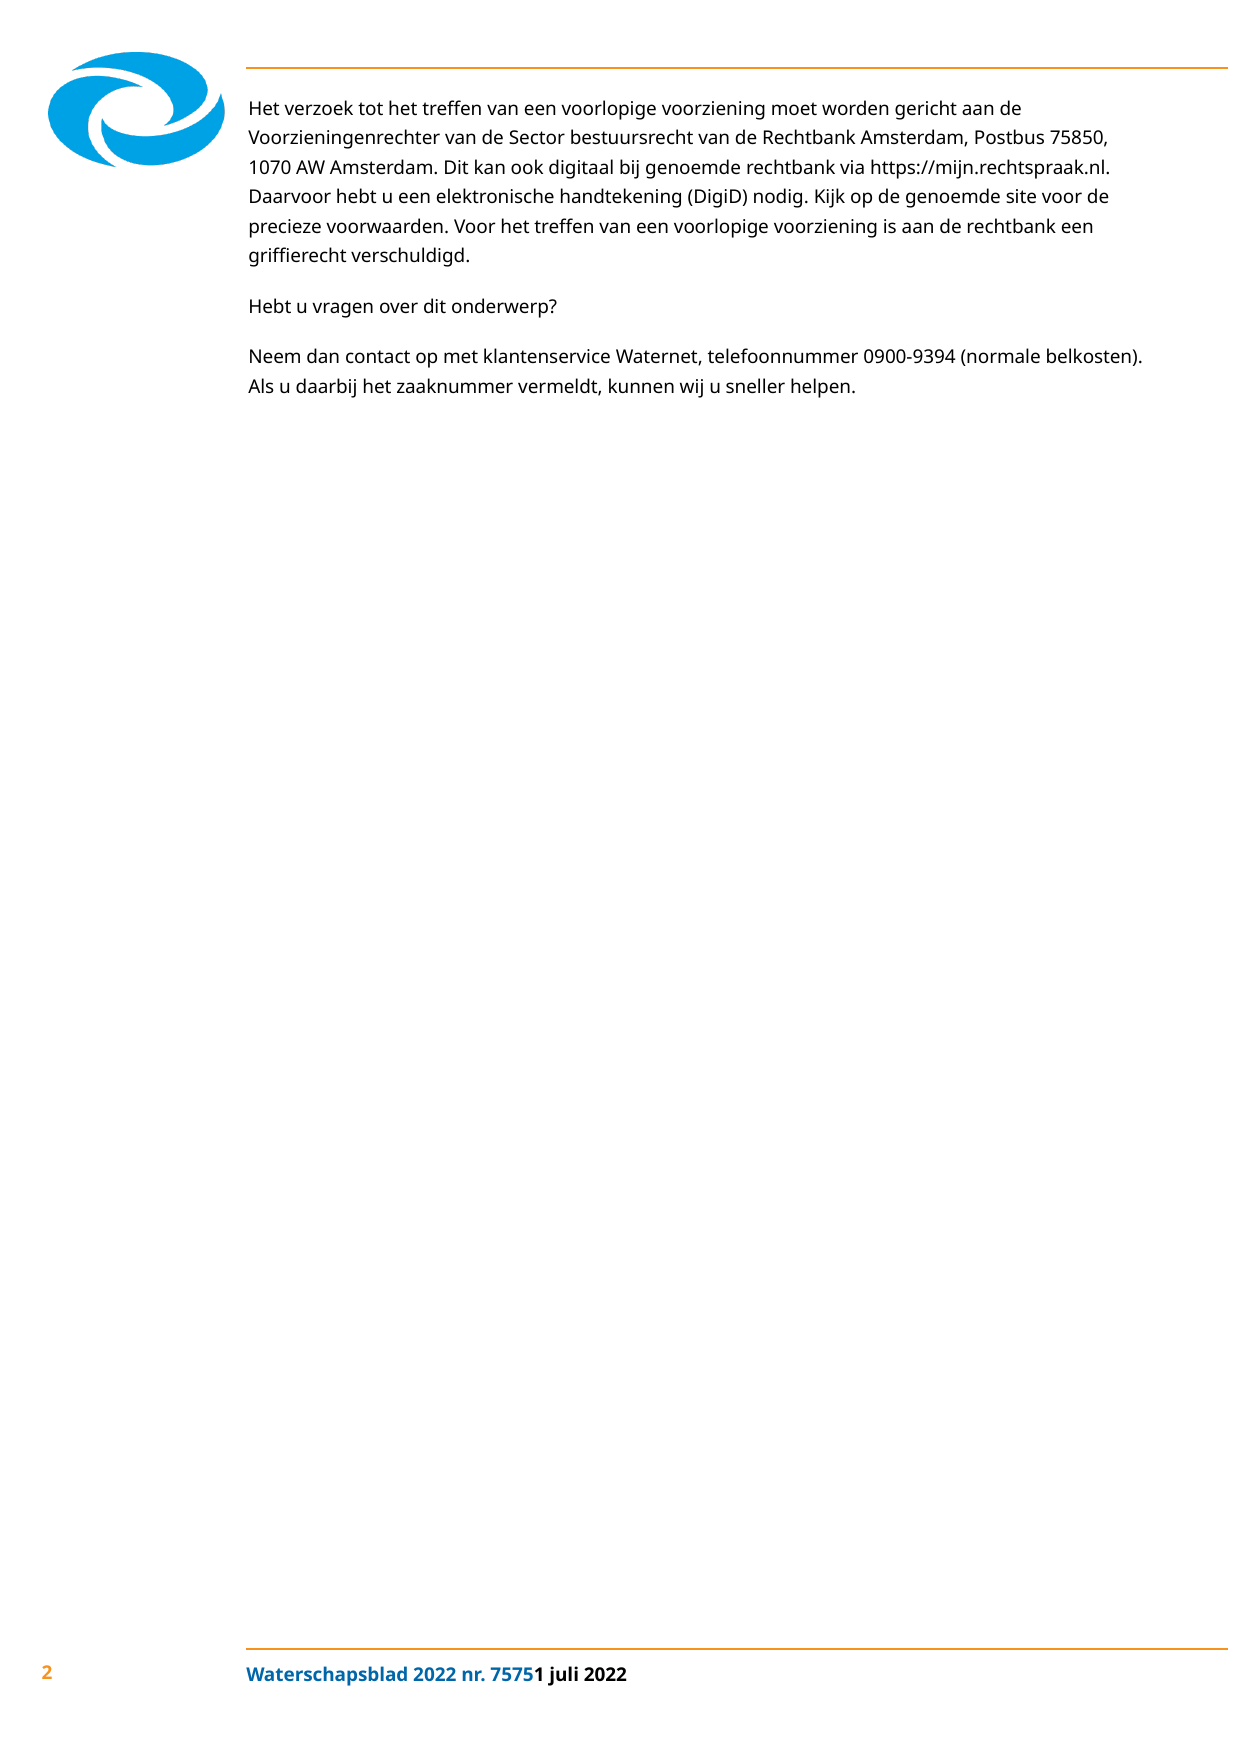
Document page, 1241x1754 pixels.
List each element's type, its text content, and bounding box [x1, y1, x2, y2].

text Hebt u vragen over dit onderwerp? [248, 293, 1152, 319]
text Het verzoek tot het treffen van een voorlopige voorziening moet worden gericht aan de Voorzieningenrechter van de Sector bestuursrecht van de Rechtbank Amsterdam, Postbus 75850, 1070 AW Amsterdam. Dit kan ook digitaal bij genoemde rechtbank via https://mijn.rechtspraak.nl. Daarvoor hebt u een elektronische handtekening (DigiD) nodig. Kijk op de genoemde site voor de precieze voorwaarden. Voor het treffen van een voorlopige voorziening is aan de rechtbank een griffierecht verschuldigd. [248, 95, 1152, 268]
text Neem dan contact op met klantenservice Waternet, telefoonnummer 0900-9394 (normale belkosten). Als u daarbij het zaaknummer vermeldt, kunnen wij u sneller helpen. [248, 343, 1152, 399]
picture [41, 47, 231, 172]
